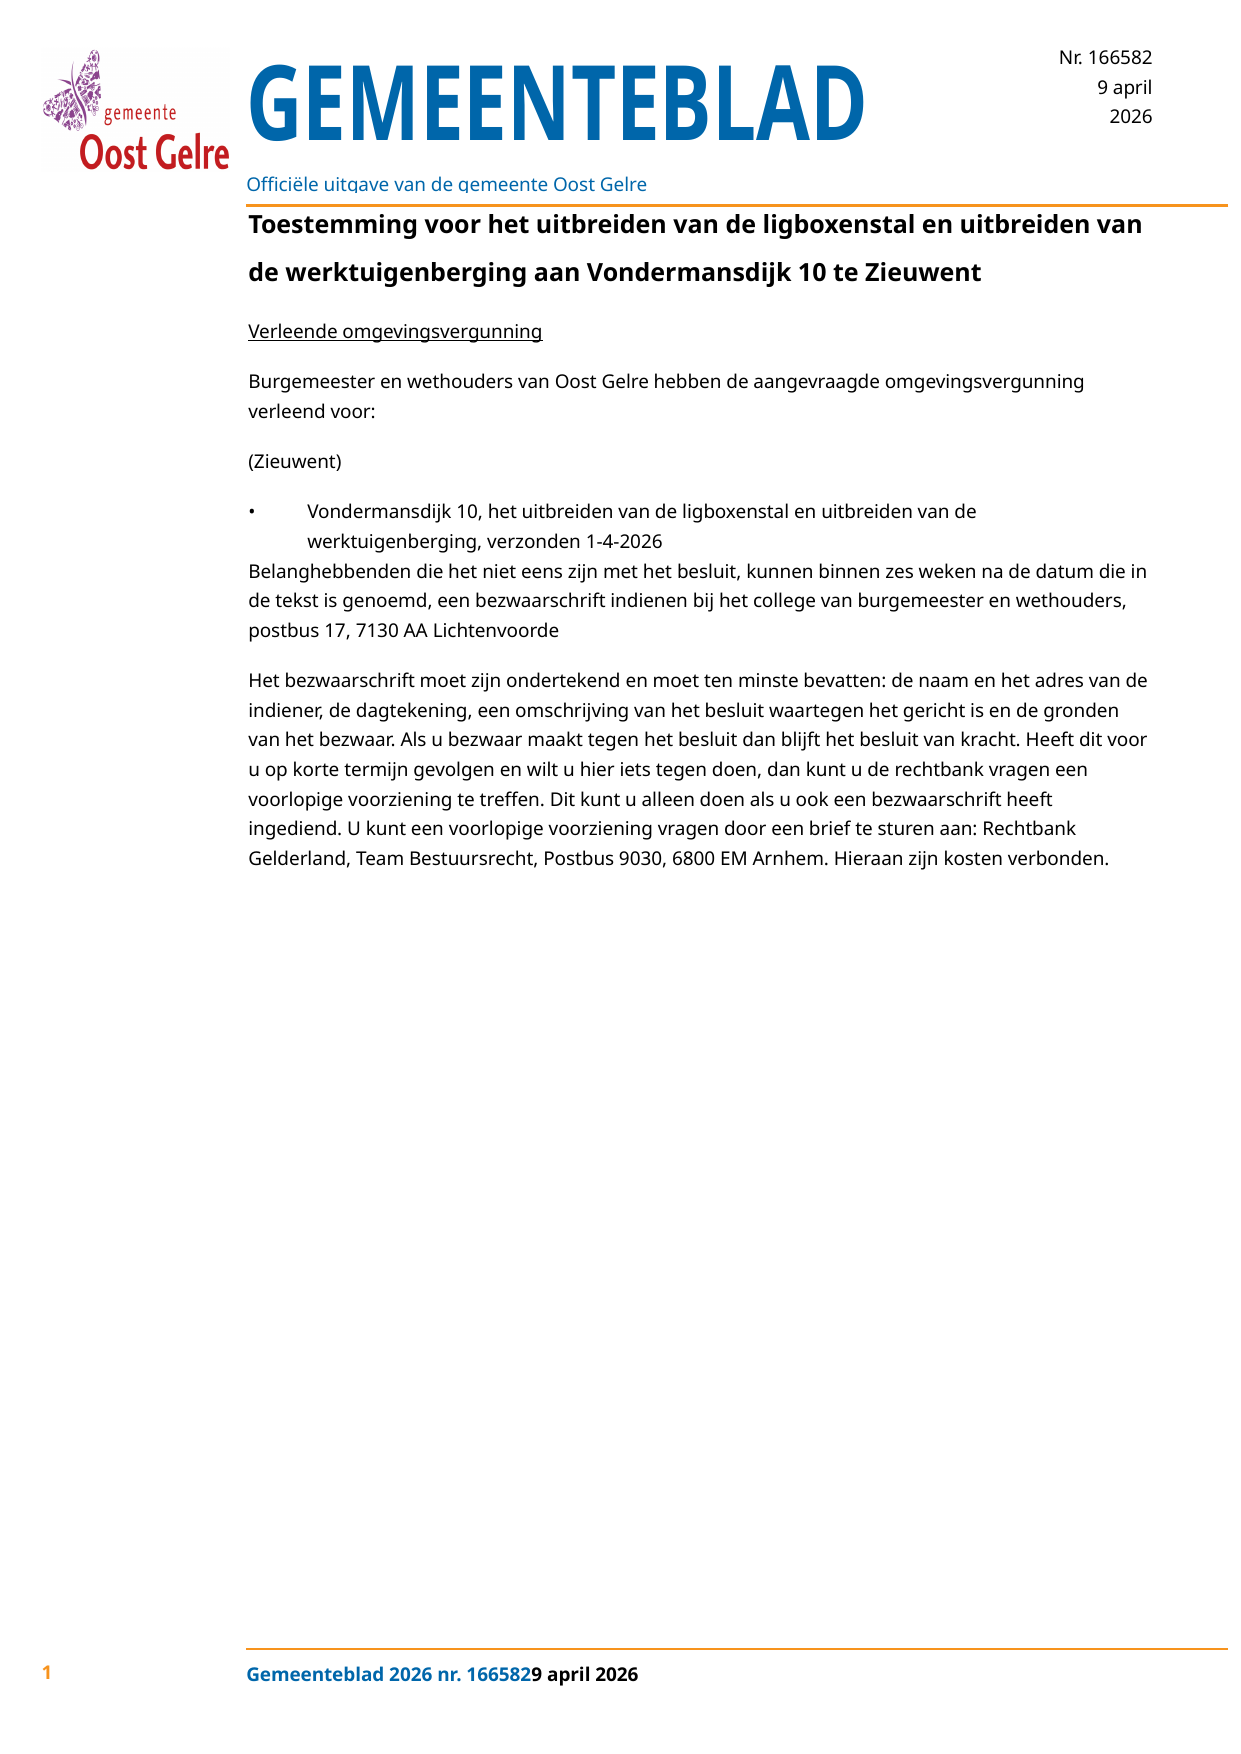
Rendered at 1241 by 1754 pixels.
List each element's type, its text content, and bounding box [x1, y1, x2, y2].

list Vondermansdijk 10, het uitbreiden van de ligboxenstal en uitbreiden van de werktuigenberging, verzonden 1-4-2026 [248, 499, 1152, 554]
text Belanghebbenden die het niet eens zijn met het besluit, kunnen binnen zes weken na de datum die in de tekst is genoemd, een bezwaarschrift indienen bij het college van burgemeester en wethouders, postbus 17, 7130 AA Lichtenvoorde [248, 558, 1152, 643]
text Toestemming voor het uitbreiden van de ligboxenstal en uitbreiden van de werktuigenberging aan Vondermansdijk 10 te Zieuwent [248, 207, 1152, 288]
text Het bezwaarschrift moet zijn ondertekend en moet ten minste bevatten: de naam en het adres van de indiener, de dagtekening, een omschrijving van het besluit waartegen het gericht is en de gronden van het bezwaar. Als u bezwaar maakt tegen het besluit dan blijft het besluit van kracht. Heeft dit voor u op korte termijn gevolgen en wilt u hier iets tegen doen, dan kunt u de rechtbank vragen een voorlopige voorziening te treffen. Dit kunt u alleen doen als u ook een bezwaarschrift heeft ingediend. U kunt een voorlopige voorziening vragen door een brief te sturen aan: Rechtbank Gelderland, Team Bestuursrecht, Postbus 9030, 6800 EM Arnhem. Hieraan zijn kosten verbonden. [248, 667, 1152, 871]
text Burgemeester en wethouders van Oost Gelre hebben de aangevraagde omgevingsvergunning verleend voor: [248, 368, 1152, 424]
text (Zieuwent) [248, 448, 1152, 474]
text Verleende omgevingsvergunning [248, 318, 1152, 344]
picture [41, 47, 231, 172]
